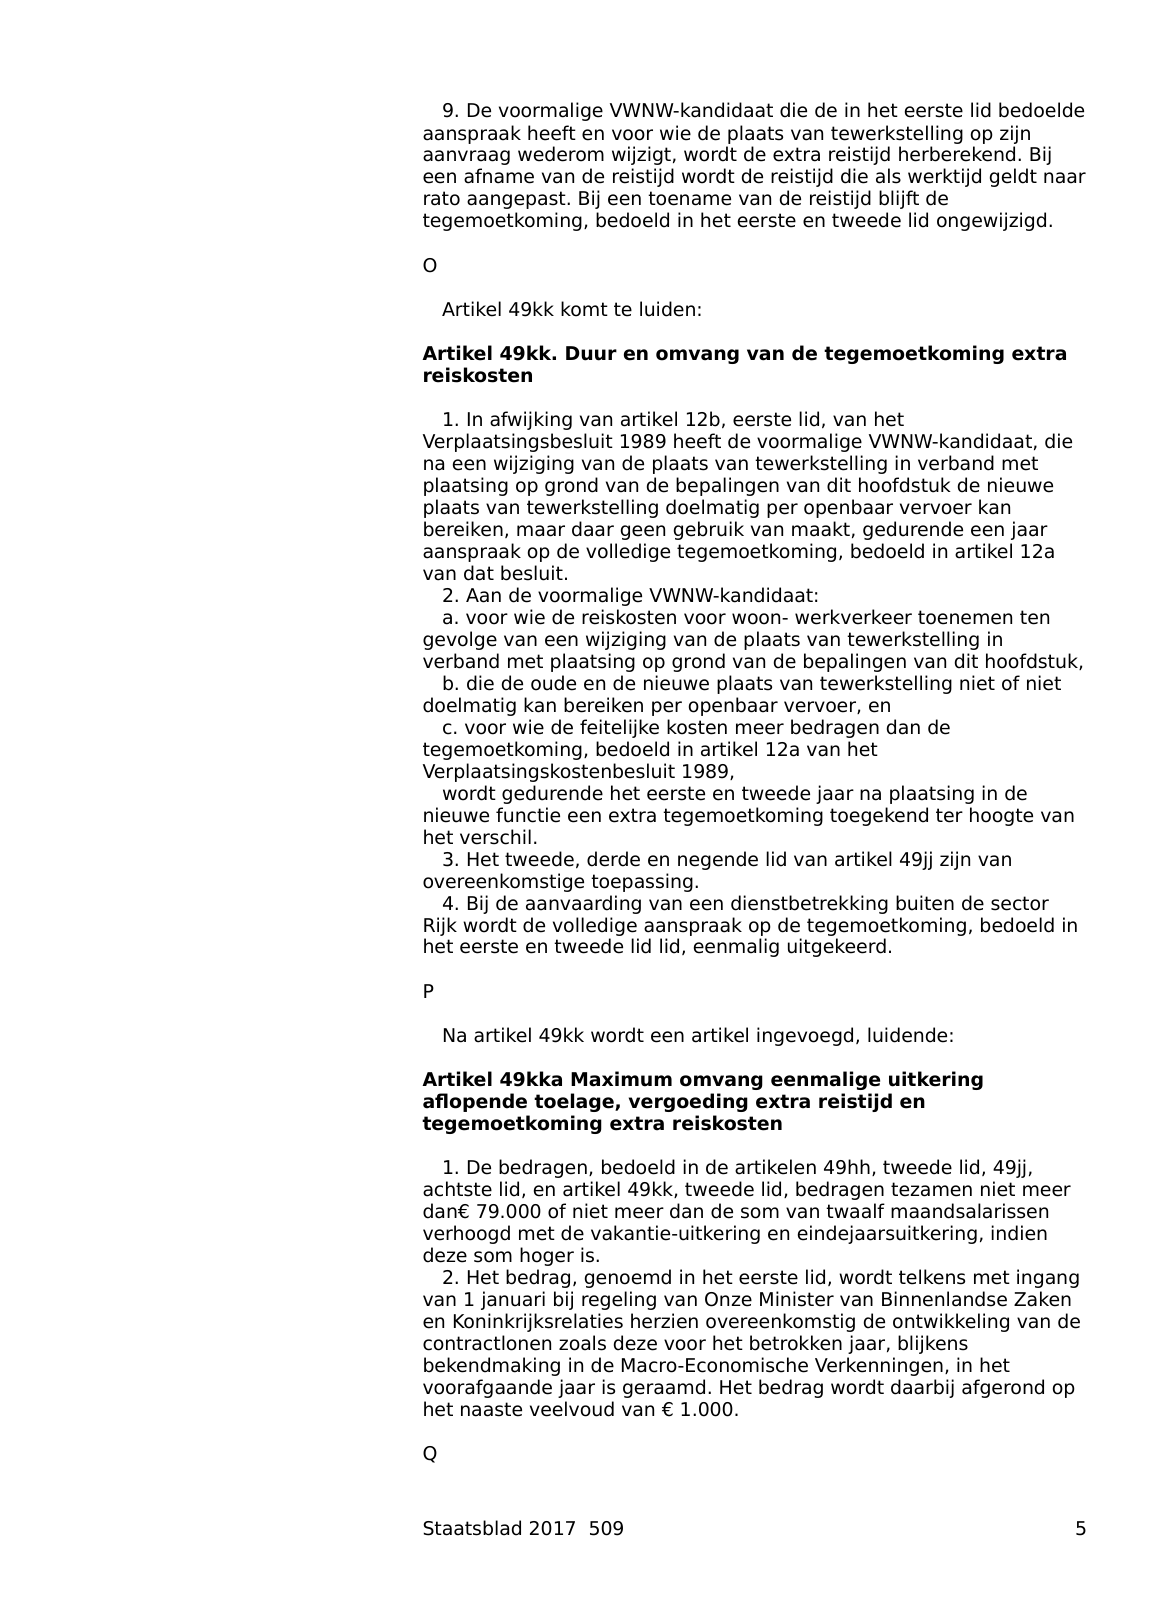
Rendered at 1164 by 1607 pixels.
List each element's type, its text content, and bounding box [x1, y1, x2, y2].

text a. voor wie de reiskosten voor woon- werkverkeer toenemen ten gevolge van een wijziging van de plaats van tewerkstelling in verband met plaatsing op grond van de bepalingen van dit hoofdstuk, [422, 607, 1087, 673]
text c. voor wie de feitelijke kosten meer bedragen dan de tegemoetkoming, bedoeld in artikel 12a van het Verplaatsingskostenbesluit 1989, [422, 717, 1087, 783]
text Q [422, 1443, 1087, 1465]
text b. die de oude en de nieuwe plaats van tewerkstelling niet of niet doelmatig kan bereiken per openbaar vervoer, en [422, 673, 1087, 717]
text Artikel 49kk komt te luiden: [422, 299, 1087, 321]
text 1. De bedragen, bedoeld in de artikelen 49hh, tweede lid, 49jj, achtste lid, en artikel 49kk, tweede lid, bedragen tezamen niet meer dan€ 79.000 of niet meer dan de som van twaalf maandsalarissen verhoogd met de vakantie-uitkering en eindejaarsuitkering, indien deze som hoger is. [422, 1157, 1087, 1267]
text 2. Aan de voormalige VWNW-kandidaat: [422, 585, 1087, 607]
text 3. Het tweede, derde en negende lid van artikel 49jj zijn van overeenkomstige toepassing. [422, 848, 1087, 892]
text 1. In afwijking van artikel 12b, eerste lid, van het Verplaatsingsbesluit 1989 heeft de voormalige VWNW-kandidaat, die na een wijziging van de plaats van tewerkstelling in verband met plaatsing op grond van de bepalingen van dit hoofdstuk de nieuwe plaats van tewerkstelling doelmatig per openbaar vervoer kan bereiken, maar daar geen gebruik van maakt, gedurende een jaar aanspraak op de volledige tegemoetkoming, bedoeld in artikel 12a van dat besluit. [422, 409, 1087, 585]
text Na artikel 49kk wordt een artikel ingevoegd, luidende: [422, 1025, 1087, 1047]
text O [422, 254, 1087, 276]
text 4. Bij de aanvaarding van een dienstbetrekking buiten de sector Rijk wordt de volledige aanspraak op de tegemoetkoming, bedoeld in het eerste en tweede lid lid, eenmalig uitgekeerd. [422, 892, 1087, 958]
text 2. Het bedrag, genoemd in het eerste lid, wordt telkens met ingang van 1 januari bij regeling van Onze Minister van Binnenlandse Zaken en Koninkrijksrelaties herzien overeenkomstig de ontwikkeling van de contractlonen zoals deze voor het betrokken jaar, blijkens bekendmaking in de Macro-Economische Verkenningen, in het voorafgaande jaar is geraamd. Het bedrag wordt daarbij afgerond op het naaste veelvoud van € 1.000. [422, 1267, 1087, 1421]
subtitle Artikel 49kk. Duur en omvang van de tegemoetkoming extra reiskosten [422, 343, 1087, 387]
text 9. De voormalige VWNW-kandidaat die de in het eerste lid bedoelde aanspraak heeft en voor wie de plaats van tewerkstelling op zijn aanvraag wederom wijzigt, wordt de extra reistijd herberekend. Bij een afname van de reistijd wordt de reistijd die als werktijd geldt naar rato aangepast. Bij een toename van de reistijd blijft de tegemoetkoming, bedoeld in het eerste en tweede lid ongewijzigd. [422, 100, 1087, 232]
text P [422, 981, 1087, 1003]
text wordt gedurende het eerste en tweede jaar na plaatsing in de nieuwe functie een extra tegemoetkoming toegekend ter hoogte van het verschil. [422, 783, 1087, 848]
subtitle Artikel 49kka Maximum omvang eenmalige uitkering aflopende toelage, vergoeding extra reistijd en tegemoetkoming extra reiskosten [422, 1069, 1087, 1135]
